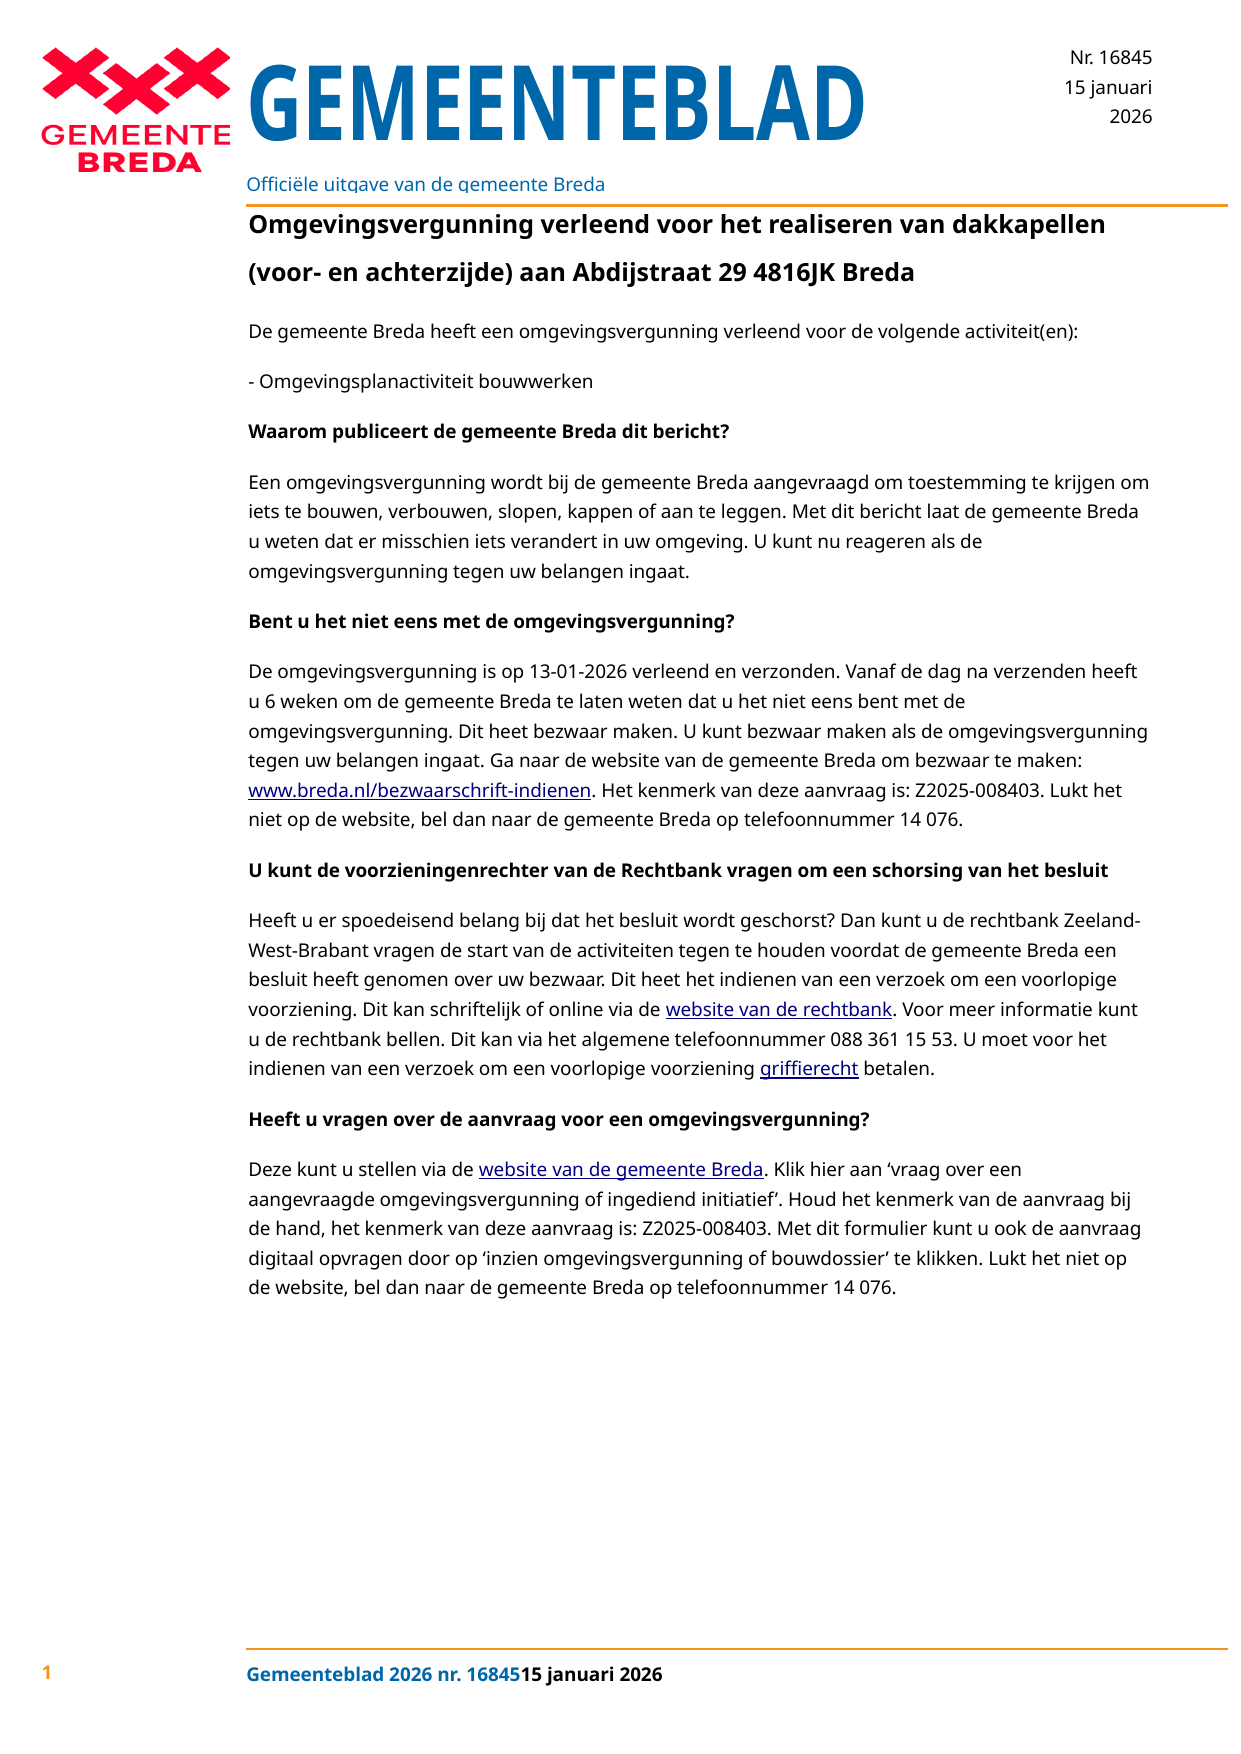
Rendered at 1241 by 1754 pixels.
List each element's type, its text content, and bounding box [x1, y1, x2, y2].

text Waarom publiceert de gemeente Breda dit bericht? [248, 419, 1152, 444]
text Bent u het niet eens met de omgevingsvergunning? [248, 608, 1152, 634]
picture [41, 47, 231, 172]
text De omgevingsvergunning is op 13-01-2026 verleend en verzonden. Vanaf de dag na verzenden heeft u 6 weken om de gemeente Breda te laten weten dat u het niet eens bent met de omgevingsvergunning. Dit heet bezwaar maken. U kunt bezwaar maken als de omgevingsvergunning tegen uw belangen ingaat. Ga naar de website van de gemeente Breda om bezwaar te maken: www.breda.nl/bezwaarschrift-indienen. Het kenmerk van deze aanvraag is: Z2025-008403. Lukt het niet op de website, bel dan naar de gemeente Breda op telefoonnummer 14 076. [248, 659, 1152, 832]
text De gemeente Breda heeft een omgevingsvergunning verleend voor de volgende activiteit(en): [248, 318, 1152, 344]
text - Omgevingsplanactiviteit bouwwerken [248, 368, 1152, 394]
text Een omgevingsvergunning wordt bij de gemeente Breda aangevraagd om toestemming te krijgen om iets te bouwen, verbouwen, slopen, kappen of aan te leggen. Met dit bericht laat de gemeente Breda u weten dat er misschien iets verandert in uw omgeving. U kunt nu reageren als de omgevingsvergunning tegen uw belangen ingaat. [248, 469, 1152, 584]
text Heeft u vragen over de aanvraag voor een omgevingsvergunning? [248, 1106, 1152, 1132]
text Heeft u er spoedeisend belang bij dat het besluit wordt geschorst? Dan kunt u de rechtbank Zeeland-West-Brabant vragen de start van de activiteiten tegen te houden voordat de gemeente Breda een besluit heeft genomen over uw bezwaar. Dit heet het indienen van een verzoek om een voorlopige voorziening. Dit kan schriftelijk of online via de website van de rechtbank. Voor meer informatie kunt u de rechtbank bellen. Dit kan via het algemene telefoonnummer 088 361 15 53. U moet voor het indienen van een verzoek om een voorlopige voorziening griffierecht betalen. [248, 907, 1152, 1081]
text Omgevingsvergunning verleend voor het realiseren van dakkapellen (voor- en achterzijde) aan Abdijstraat 29 4816JK Breda [248, 207, 1152, 288]
text Deze kunt u stellen via de website van de gemeente Breda. Klik hier aan ‘vraag over een aangevraagde omgevingsvergunning of ingediend initiatief’. Houd het kenmerk van de aanvraag bij de hand, het kenmerk van deze aanvraag is: Z2025-008403. Met dit formulier kunt u ook de aanvraag digitaal opvragen door op ‘inzien omgevingsvergunning of bouwdossier’ te klikken. Lukt het niet op de website, bel dan naar de gemeente Breda op telefoonnummer 14 076. [248, 1156, 1152, 1300]
text U kunt de voorzieningenrechter van de Rechtbank vragen om een schorsing van het besluit [248, 857, 1152, 883]
